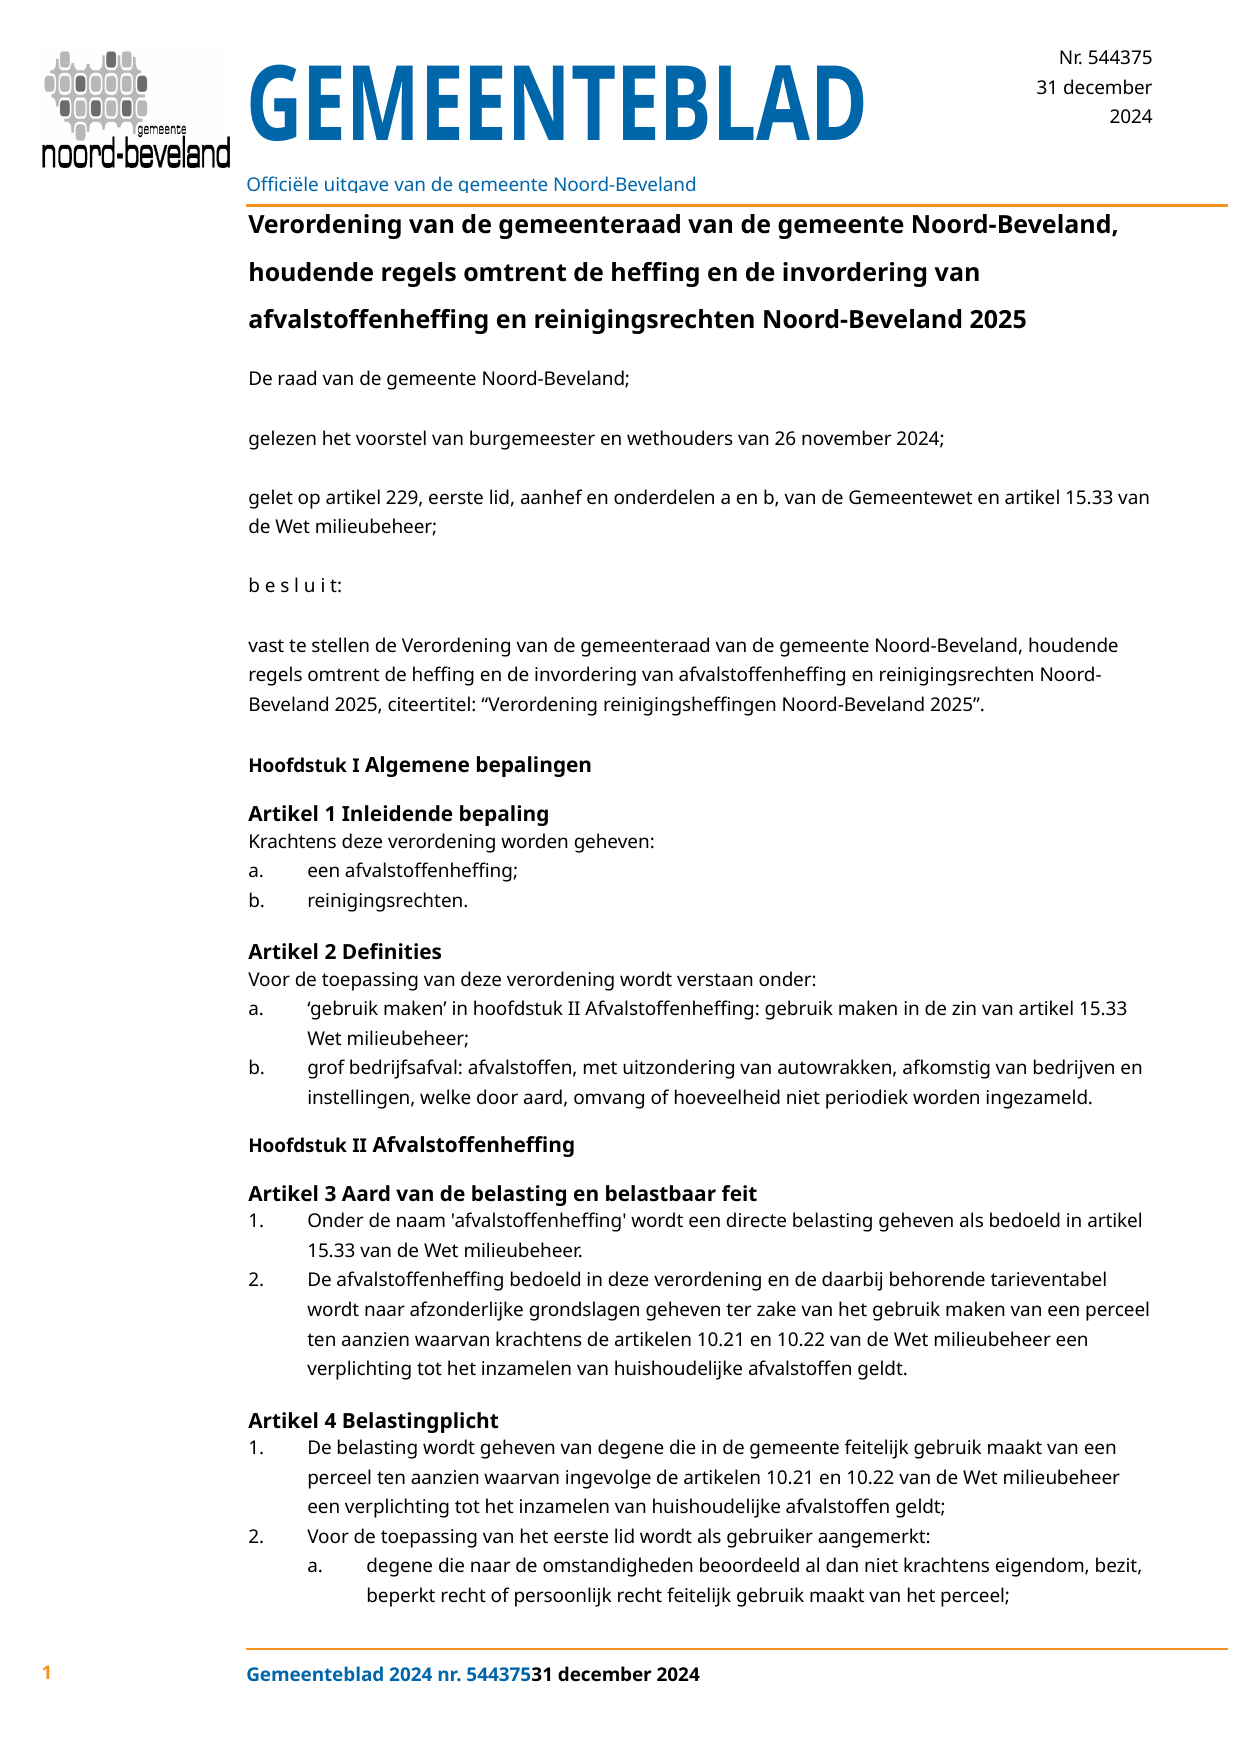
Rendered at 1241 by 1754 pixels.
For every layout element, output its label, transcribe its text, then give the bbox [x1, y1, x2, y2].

text b e s l u i t: [248, 573, 1152, 598]
list ‘gebruik maken’ in hoofdstuk II Afvalstoffenheffing: gebruik maken in de zin van artikel 15.33 Wet milieubeheer; [248, 995, 1152, 1051]
text Hoofdstuk I Algemene bepalingen [248, 750, 1152, 778]
text De raad van de gemeente Noord-Beveland; [248, 366, 1152, 391]
text Artikel 3 Aard van de belasting en belastbaar feit [248, 1179, 1152, 1207]
list grof bedrijfsafval: afvalstoffen, met uitzondering van autowrakken, afkomstig van bedrijven en instellingen, welke door aard, omvang of hoeveelheid niet periodiek worden ingezameld. [248, 1054, 1152, 1110]
picture [41, 47, 231, 172]
text Artikel 1 Inleidende bepaling [248, 799, 1152, 828]
text Verordening van de gemeenteraad van de gemeente Noord-Beveland, houdende regels omtrent de heffing en de invordering van afvalstoffenheffing en reinigingsrechten Noord-Beveland 2025 [248, 207, 1152, 336]
text gelet op artikel 229, eerste lid, aanhef en onderdelen a en b, van de Gemeentewet en artikel 15.33 van de Wet milieubeheer; [248, 484, 1152, 539]
text gelezen het voorstel van burgemeester en wethouders van 26 november 2024; [248, 425, 1152, 450]
text Voor de toepassing van deze verordening wordt verstaan onder: [248, 966, 1152, 992]
text Artikel 4 Belastingplicht [248, 1406, 1152, 1434]
list reinigingsrechten. [248, 887, 1152, 913]
list De afvalstoffenheffing bedoeld in deze verordening en de daarbij behorende tarieventabel wordt naar afzonderlijke grondslagen geheven ter zake van het gebruik maken van een perceel ten aanzien waarvan krachtens de artikelen 10.21 en 10.22 van de Wet milieubeheer een verplichting tot het inzamelen van huishoudelijke afvalstoffen geldt. [248, 1267, 1152, 1381]
text vast te stellen de Verordening van de gemeenteraad van de gemeente Noord-Beveland, houdende regels omtrent de heffing en de invordering van afvalstoffenheffing en reinigingsrechten Noord-Beveland 2025, citeertitel: “Verordening reinigingsheffingen Noord-Beveland 2025”. [248, 632, 1152, 717]
list Onder de naam 'afvalstoffenheffing' wordt een directe belasting geheven als bedoeld in artikel 15.33 van de Wet milieubeheer. [248, 1207, 1152, 1263]
text Krachtens deze verordening worden geheven: [248, 828, 1152, 853]
text Hoofdstuk II Afvalstoffenheffing [248, 1130, 1152, 1158]
list degene die naar de omstandigheden beoordeeld al dan niet krachtens eigendom, bezit, beperkt recht of persoonlijk recht feitelijk gebruik maakt van het perceel; [307, 1553, 1152, 1608]
list Voor de toepassing van het eerste lid wordt als gebruiker aangemerkt: [248, 1523, 1152, 1549]
text Artikel 2 Definities [248, 937, 1152, 966]
list een afvalstoffenheffing; [248, 857, 1152, 883]
list De belasting wordt geheven van degene die in de gemeente feitelijk gebruik maakt van een perceel ten aanzien waarvan ingevolge de artikelen 10.21 en 10.22 van de Wet milieubeheer een verplichting tot het inzamelen van huishoudelijke afvalstoffen geldt; [248, 1434, 1152, 1519]
